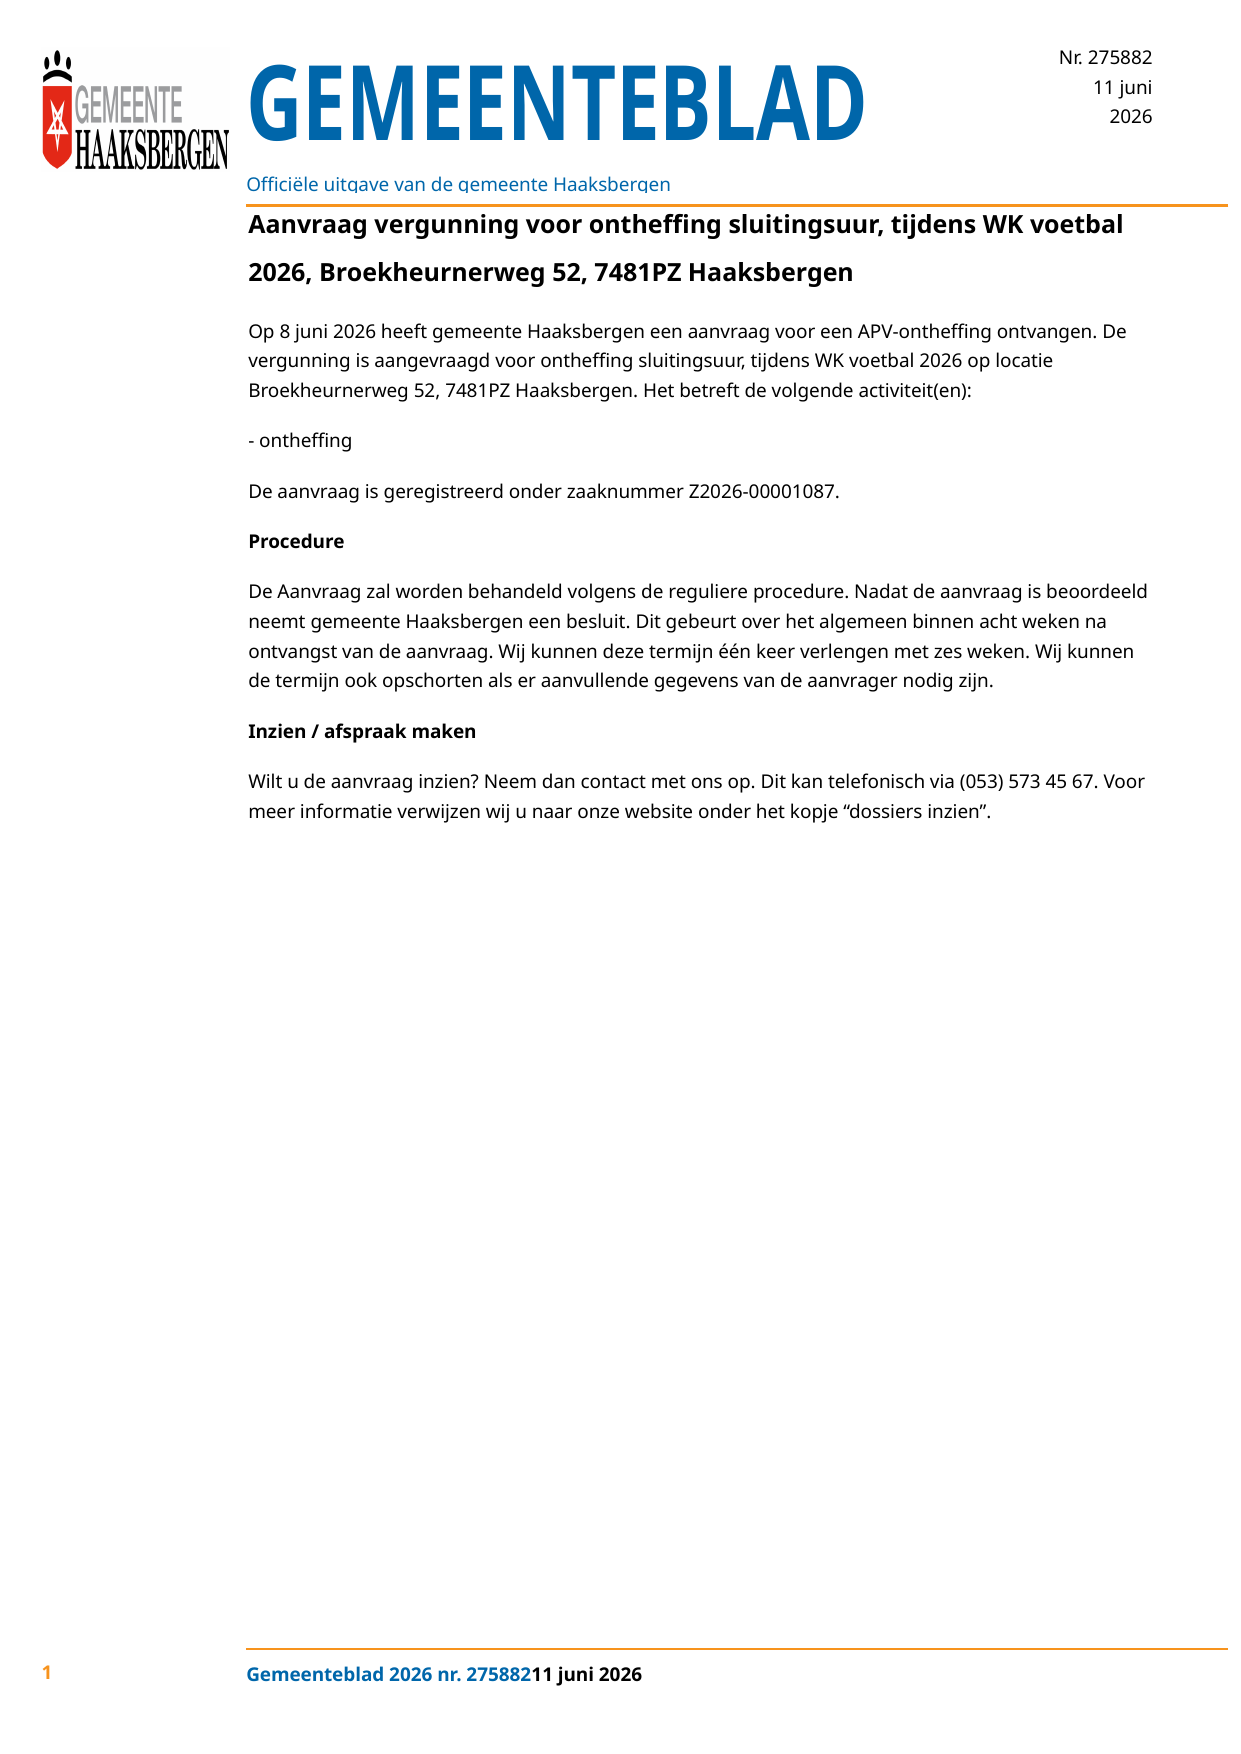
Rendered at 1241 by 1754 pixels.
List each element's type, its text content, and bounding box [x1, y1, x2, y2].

picture [41, 47, 231, 172]
text Inzien / afspraak maken [248, 718, 1152, 744]
text De Aanvraag zal worden behandeld volgens de reguliere procedure. Nadat de aanvraag is beoordeeld neemt gemeente Haaksbergen een besluit. Dit gebeurt over het algemeen binnen acht weken na ontvangst van de aanvraag. Wij kunnen deze termijn één keer verlengen met zes weken. Wij kunnen de termijn ook opschorten als er aanvullende gegevens van de aanvrager nodig zijn. [248, 579, 1152, 693]
text Op 8 juni 2026 heeft gemeente Haaksbergen een aanvraag voor een APV-ontheffing ontvangen. De vergunning is aangevraagd voor ontheffing sluitingsuur, tijdens WK voetbal 2026 op locatie Broekheurnerweg 52, 7481PZ Haaksbergen. Het betreft de volgende activiteit(en): [248, 318, 1152, 403]
text De aanvraag is geregistreerd onder zaaknummer Z2026-00001087. [248, 478, 1152, 504]
text Wilt u de aanvraag inzien? Neem dan contact met ons op. Dit kan telefonisch via (053) 573 45 67. Voor meer informatie verwijzen wij u naar onze website onder het kopje “dossiers inzien”. [248, 768, 1152, 824]
text - ontheffing [248, 427, 1152, 453]
text Procedure [248, 528, 1152, 554]
text Aanvraag vergunning voor ontheffing sluitingsuur, tijdens WK voetbal 2026, Broekheurnerweg 52, 7481PZ Haaksbergen [248, 207, 1152, 288]
